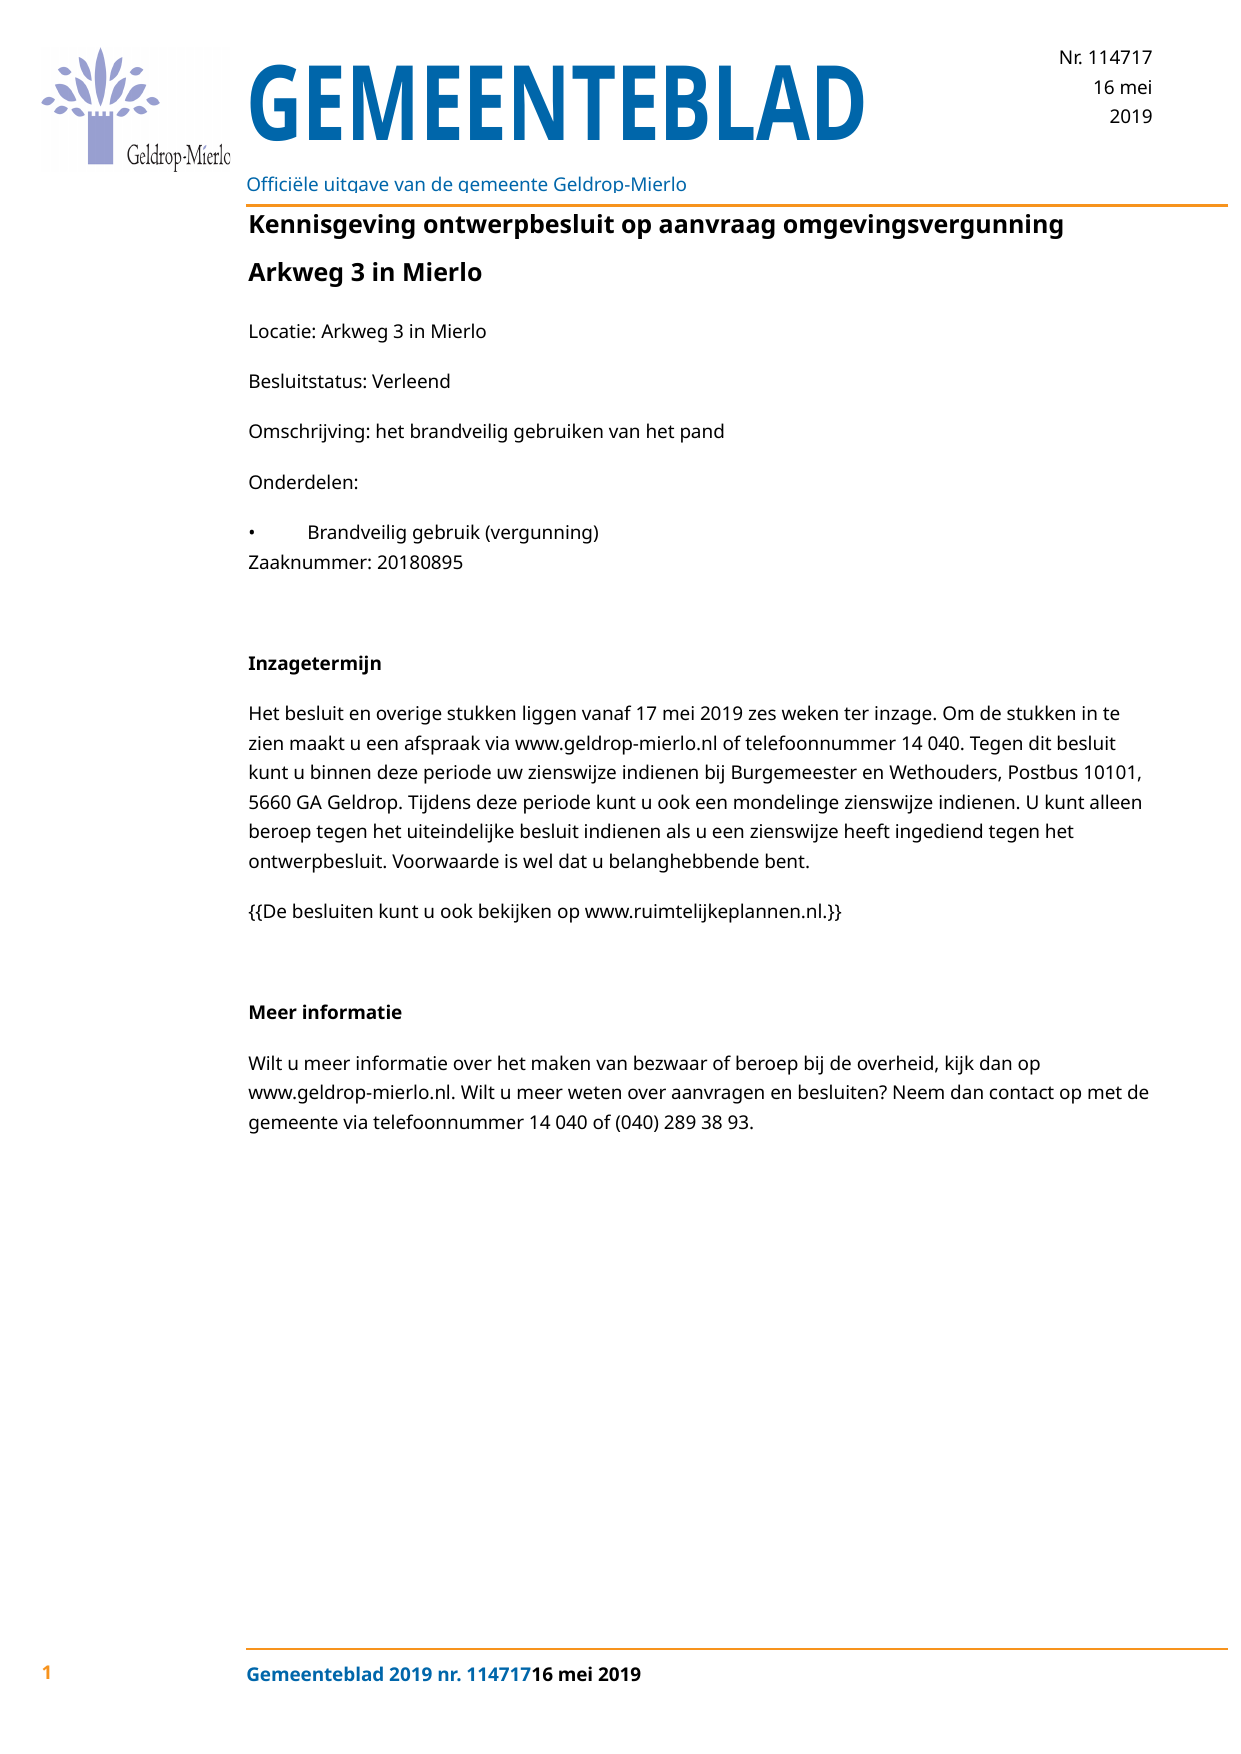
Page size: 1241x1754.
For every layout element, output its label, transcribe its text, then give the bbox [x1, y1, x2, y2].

text {{De besluiten kunt u ook bekijken op www.ruimtelijkeplannen.nl.}} [248, 899, 1152, 924]
list Brandveilig gebruik (vergunning) [248, 519, 1152, 545]
text Meer informatie [248, 999, 1152, 1025]
text Onderdelen: [248, 469, 1152, 495]
text Kennisgeving ontwerpbesluit op aanvraag omgevingsvergunning Arkweg 3 in Mierlo [248, 207, 1152, 288]
text Omschrijving: het brandveilig gebruiken van het pand [248, 419, 1152, 444]
text Besluitstatus: Verleend [248, 368, 1152, 394]
text Zaaknummer: 20180895 [248, 549, 1152, 575]
text Het besluit en overige stukken liggen vanaf 17 mei 2019 zes weken ter inzage. Om de stukken in te zien maakt u een afspraak via www.geldrop-mierlo.nl of telefoonnummer 14 040. Tegen dit besluit kunt u binnen deze periode uw zienswijze indienen bij Burgemeester en Wethouders, Postbus 10101, 5660 GA Geldrop. Tijdens deze periode kunt u ook een mondelinge zienswijze indienen. U kunt alleen beroep tegen het uiteindelijke besluit indienen als u een zienswijze heeft ingediend tegen het ontwerpbesluit. Voorwaarde is wel dat u belanghebbende bent. [248, 700, 1152, 874]
text Inzagetermijn [248, 650, 1152, 676]
text Locatie: Arkweg 3 in Mierlo [248, 318, 1152, 344]
text Wilt u meer informatie over het maken van bezwaar of beroep bij de overheid, kijk dan op www.geldrop-mierlo.nl. Wilt u meer weten over aanvragen en besluiten? Neem dan contact op met de gemeente via telefoonnummer 14 040 of (040) 289 38 93. [248, 1050, 1152, 1135]
picture [41, 47, 231, 172]
